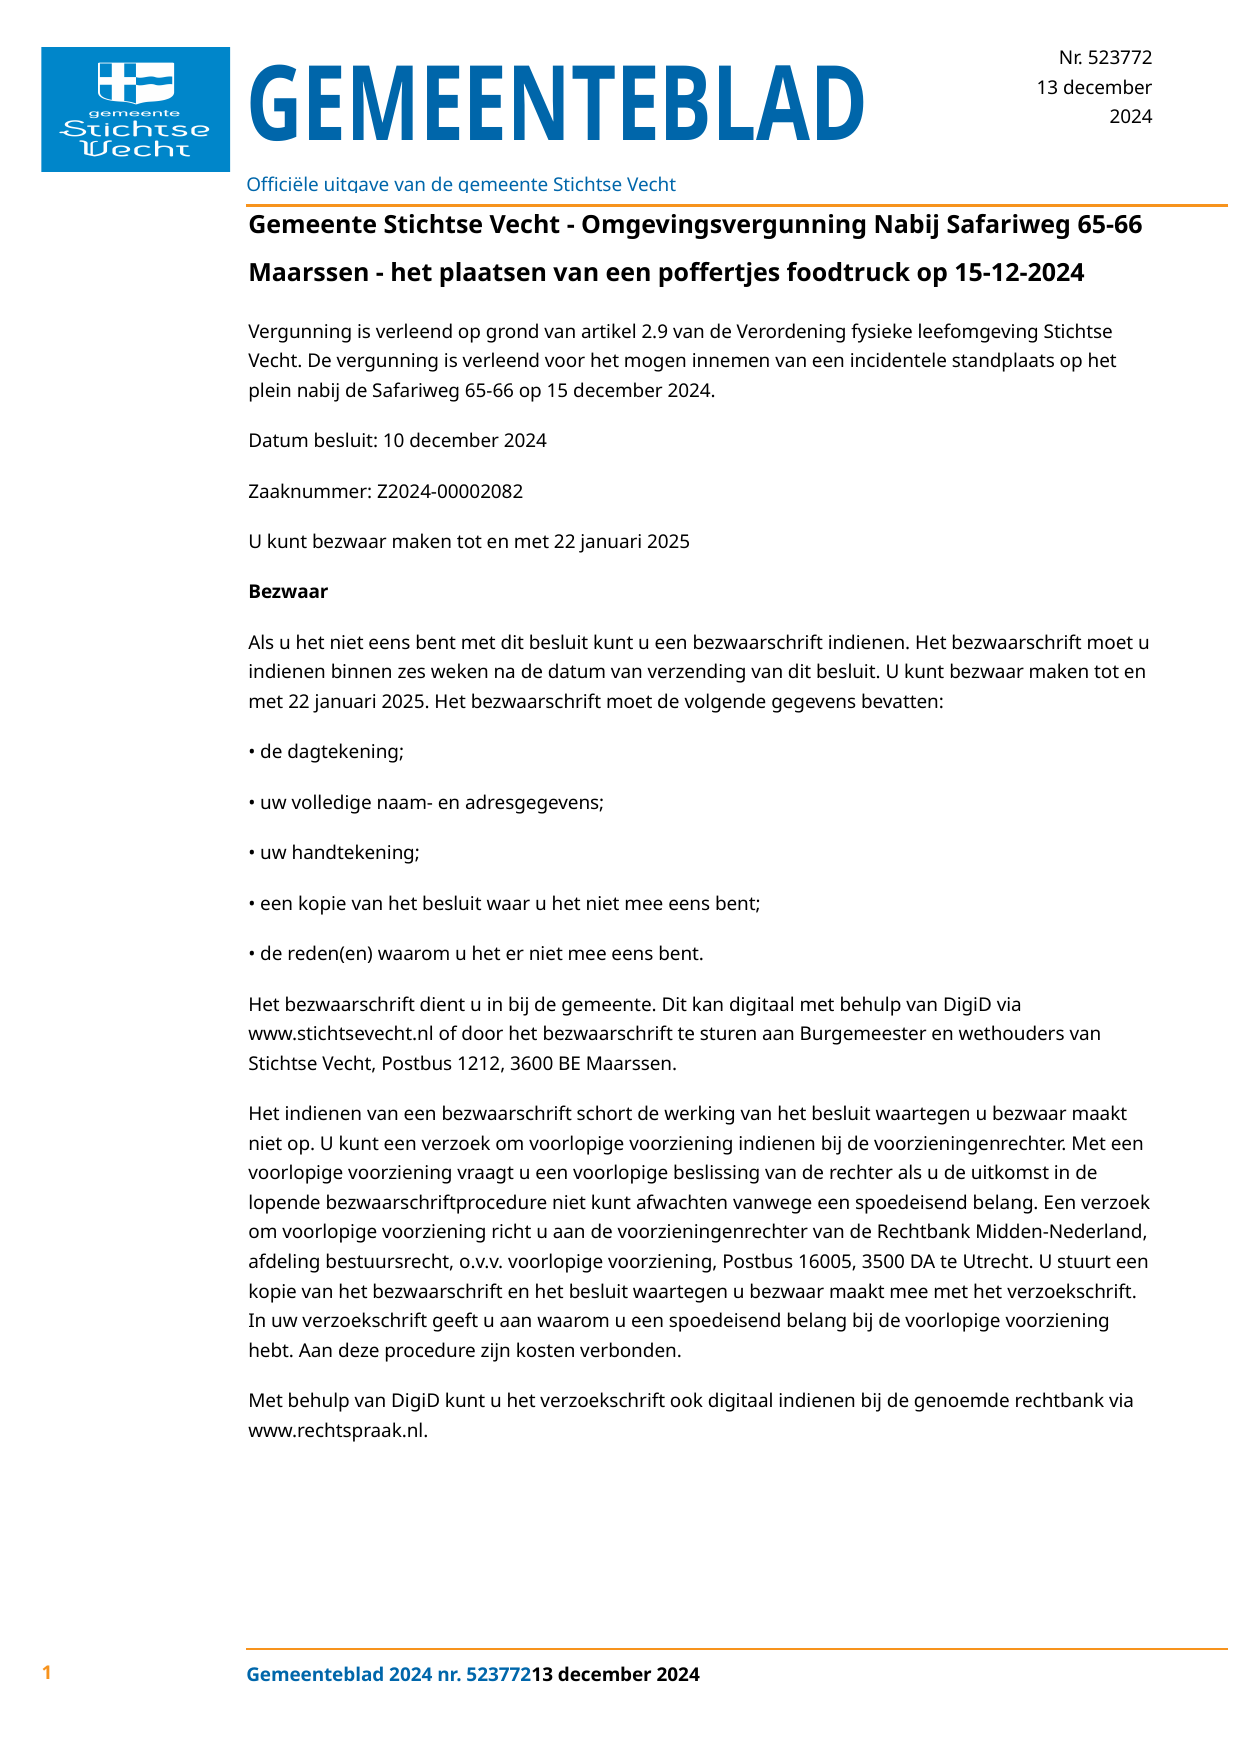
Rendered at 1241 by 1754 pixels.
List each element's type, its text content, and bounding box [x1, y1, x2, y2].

text Het bezwaarschrift dient u in bij de gemeente. Dit kan digitaal met behulp van DigiD via www.stichtsevecht.nl of door het bezwaarschrift te sturen aan Burgemeester en wethouders van Stichtse Vecht, Postbus 1212, 3600 BE Maarssen. [248, 991, 1152, 1076]
picture [137, 63, 174, 103]
picture [99, 63, 135, 101]
text Zaaknummer: Z2024-00002082 [248, 478, 1152, 504]
text Bezwaar [248, 579, 1152, 604]
text Datum besluit: 10 december 2024 [248, 427, 1152, 453]
text U kunt bezwaar maken tot en met 22 januari 2025 [248, 528, 1152, 554]
text • uw handtekening; [248, 839, 1152, 865]
text Als u het niet eens bent met dit besluit kunt u een bezwaarschrift indienen. Het bezwaarschrift moet u indienen binnen zes weken na de datum van verzending van dit besluit. U kunt bezwaar maken tot en met 22 januari 2025. Het bezwaarschrift moet de volgende gegevens bevatten: [248, 629, 1152, 714]
text Met behulp van DigiD kunt u het verzoekschrift ook digitaal indienen bij de genoemde rechtbank via www.rechtspraak.nl. [248, 1387, 1152, 1443]
text Gemeente Stichtse Vecht - Omgevingsvergunning Nabij Safariweg 65-66 Maarssen - het plaatsen van een poffertjes foodtruck op 15-12-2024 [248, 207, 1152, 288]
text • de reden(en) waarom u het er niet mee eens bent. [248, 940, 1152, 966]
text • een kopie van het besluit waar u het niet mee eens bent; [248, 890, 1152, 916]
text Het indienen van een bezwaarschrift schort de werking van het besluit waartegen u bezwaar maakt niet op. U kunt een verzoek om voorlopige voorziening indienen bij de voorzieningenrechter. Met een voorlopige voorziening vraagt u een voorlopige beslissing van de rechter als u de uitkomst in de lopende bezwaarschriftprocedure niet kunt afwachten vanwege een spoedeisend belang. Een verzoek om voorlopige voorziening richt u aan de voorzieningenrechter van de Rechtbank Midden-Nederland, afdeling bestuursrecht, o.v.v. voorlopige voorziening, Postbus 16005, 3500 DA te Utrecht. U stuurt een kopie van het bezwaarschrift en het besluit waartegen u bezwaar maakt mee met het verzoekschrift. In uw verzoekschrift geeft u aan waarom u een spoedeisend belang bij de voorlopige voorziening hebt. Aan deze procedure zijn kosten verbonden. [248, 1100, 1152, 1363]
text Vergunning is verleend op grond van artikel 2.9 van de Verordening fysieke leefomgeving Stichtse Vecht. De vergunning is verleend voor het mogen innemen van een incidentele standplaats op het plein nabij de Safariweg 65-66 op 15 december 2024. [248, 318, 1152, 403]
text • de dagtekening; [248, 739, 1152, 764]
text • uw volledige naam- en adresgegevens; [248, 789, 1152, 815]
